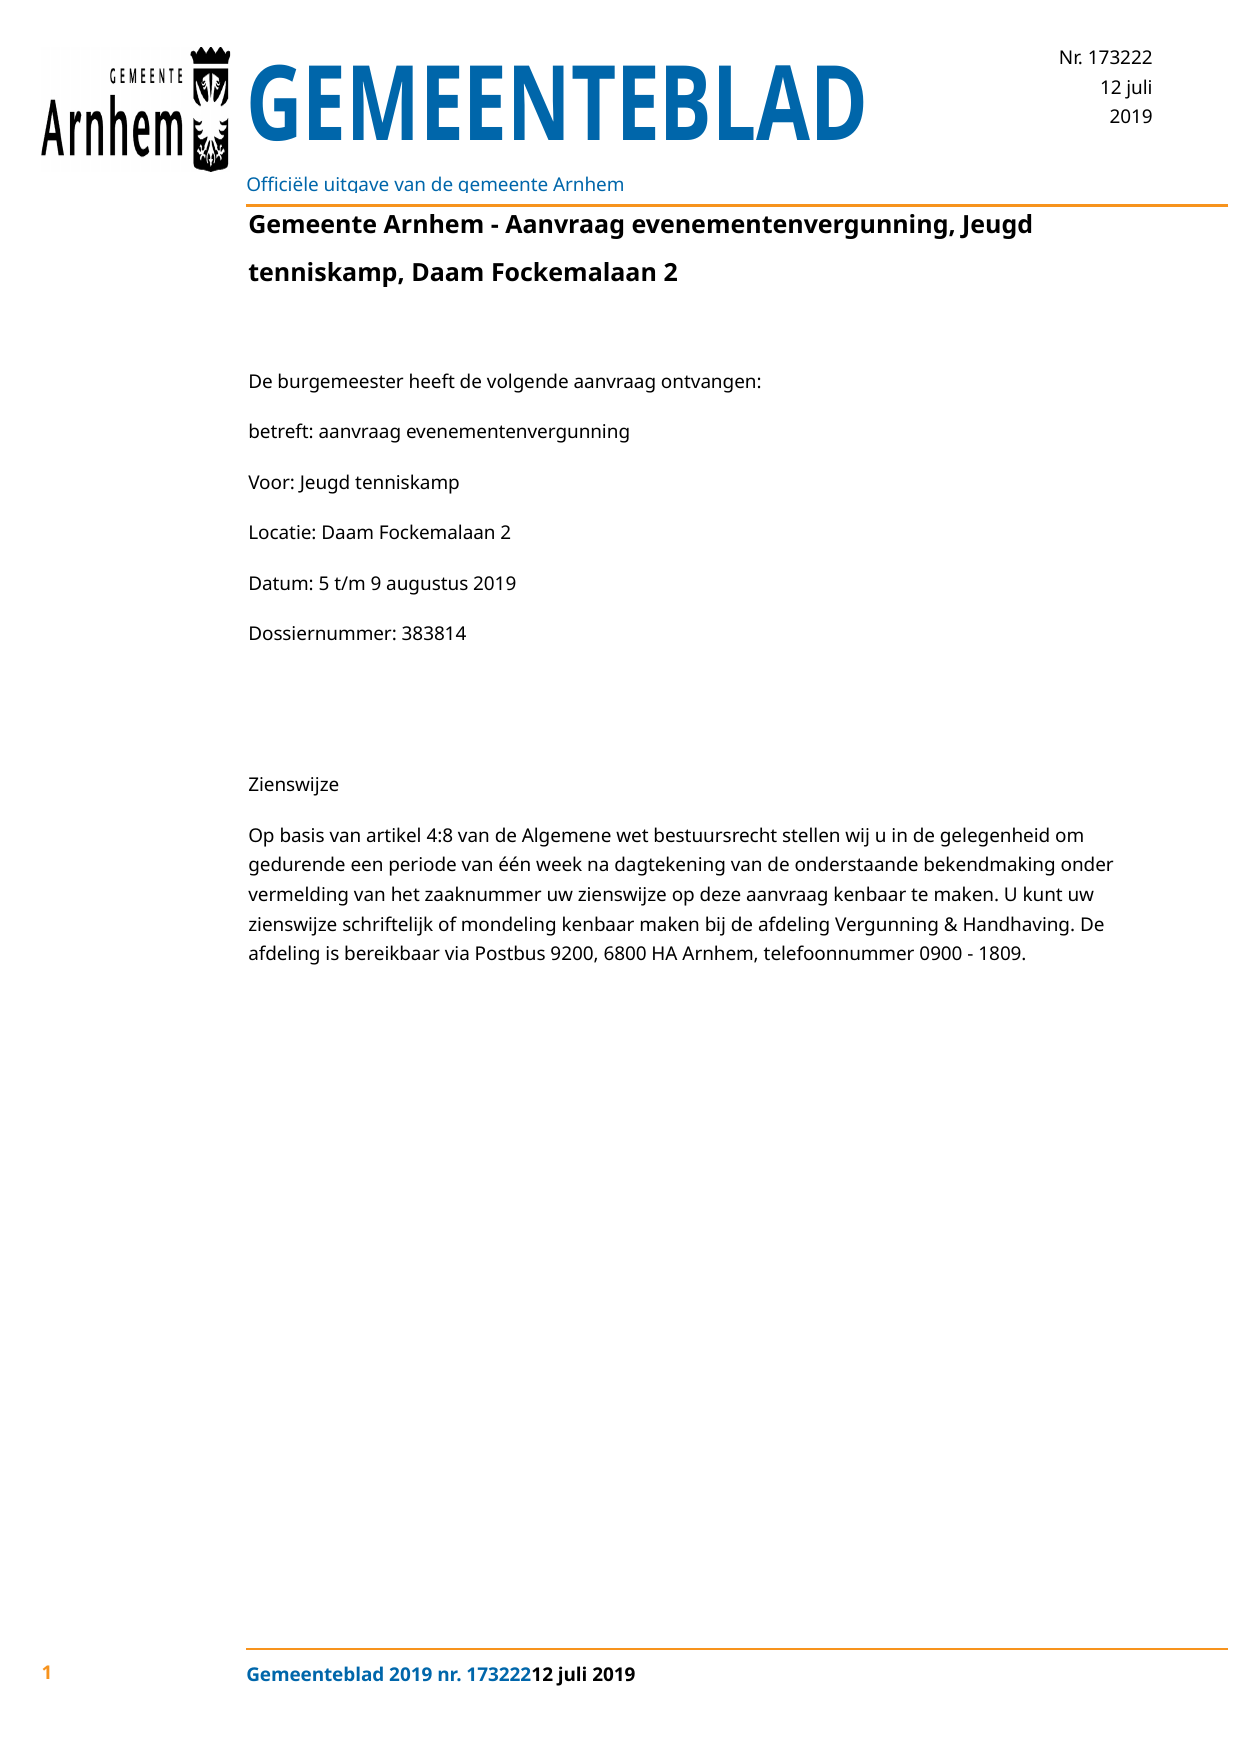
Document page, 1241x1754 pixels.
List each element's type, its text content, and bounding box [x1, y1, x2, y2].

text Datum: 5 t/m 9 augustus 2019 [248, 570, 1152, 596]
text Op basis van artikel 4:8 van de Algemene wet bestuursrecht stellen wij u in de gelegenheid om gedurende een periode van één week na dagtekening van de onderstaande bekendmaking onder vermelding van het zaaknummer uw zienswijze op deze aanvraag kenbaar te maken. U kunt uw zienswijze schriftelijk of mondeling kenbaar maken bij de afdeling Vergunning & Handhaving. De afdeling is bereikbaar via Postbus 9200, 6800 HA Arnhem, telefoonnummer 0900 - 1809. [248, 822, 1152, 966]
text Voor: Jeugd tenniskamp [248, 469, 1152, 495]
text Gemeente Arnhem - Aanvraag evenementenvergunning, Jeugd tenniskamp, Daam Fockemalaan 2 [248, 207, 1152, 288]
picture [41, 47, 231, 172]
text Zienswijze [248, 772, 1152, 797]
text De burgemeester heeft de volgende aanvraag ontvangen: [248, 368, 1152, 394]
text betreft: aanvraag evenementenvergunning [248, 419, 1152, 444]
text Locatie: Daam Fockemalaan 2 [248, 519, 1152, 545]
text Dossiernummer: 383814 [248, 620, 1152, 646]
